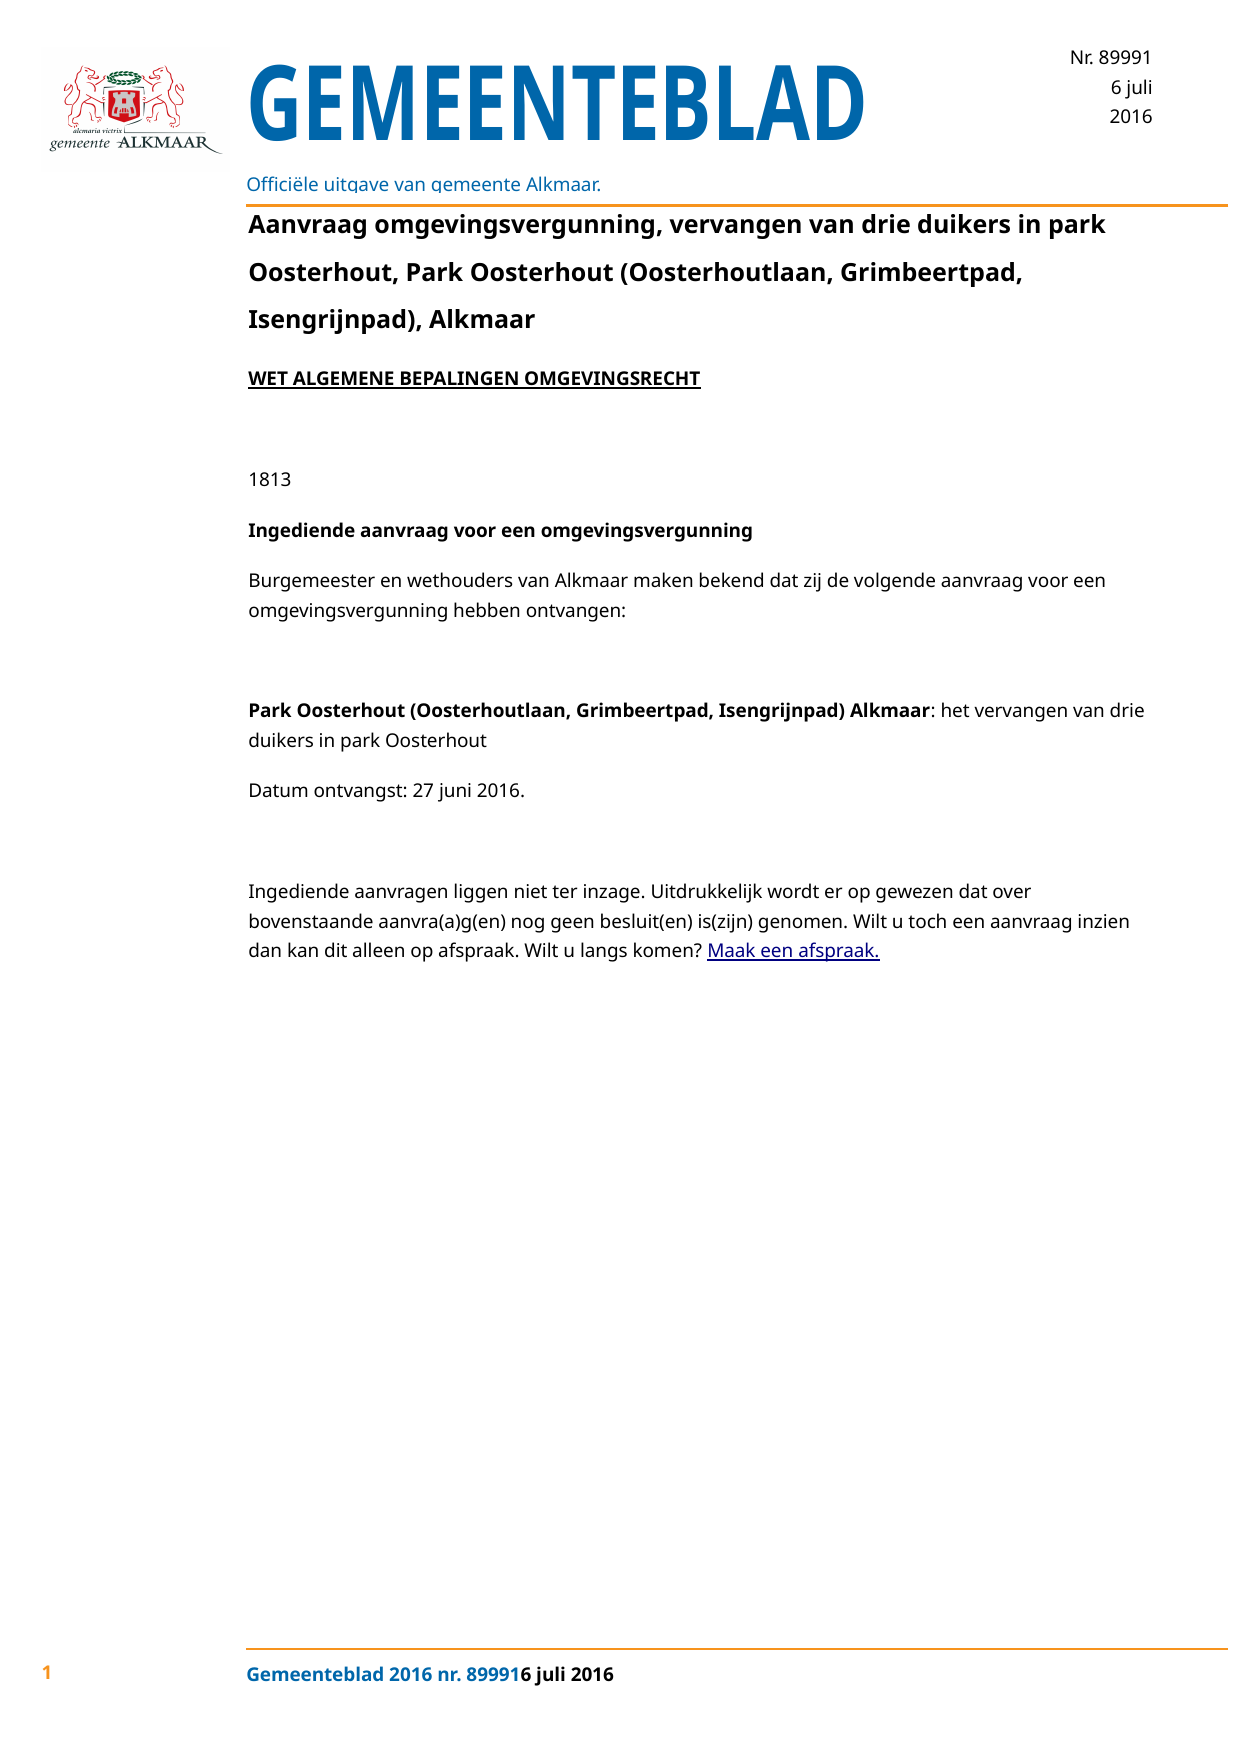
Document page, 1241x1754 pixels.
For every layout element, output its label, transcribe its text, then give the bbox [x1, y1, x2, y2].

text Aanvraag omgevingsvergunning, vervangen van drie duikers in park Oosterhout, Park Oosterhout (Oosterhoutlaan, Grimbeertpad, Isengrijnpad), Alkmaar [248, 207, 1152, 336]
text Ingediende aanvraag voor een omgevingsvergunning [248, 517, 1152, 542]
text Park Oosterhout (Oosterhoutlaan, Grimbeertpad, Isengrijnpad) Alkmaar: het vervangen van drie duikers in park Oosterhout [248, 698, 1152, 753]
picture [41, 47, 231, 172]
text WET ALGEMENE BEPALINGEN OMGEVINGSRECHT [248, 366, 1152, 391]
text Datum ontvangst: 27 juni 2016. [248, 778, 1152, 803]
text Burgemeester en wethouders van Alkmaar maken bekend dat zij de volgende aanvraag voor een omgevingsvergunning hebben ontvangen: [248, 567, 1152, 622]
text Ingediende aanvragen liggen niet ter inzage. Uitdrukkelijk wordt er op gewezen dat over bovenstaande aanvra(a)g(en) nog geen besluit(en) is(zijn) genomen. Wilt u toch een aanvraag inzien dan kan dit alleen op afspraak. Wilt u langs komen? Maak een afspraak. [248, 878, 1152, 963]
text 1813 [248, 466, 1152, 492]
